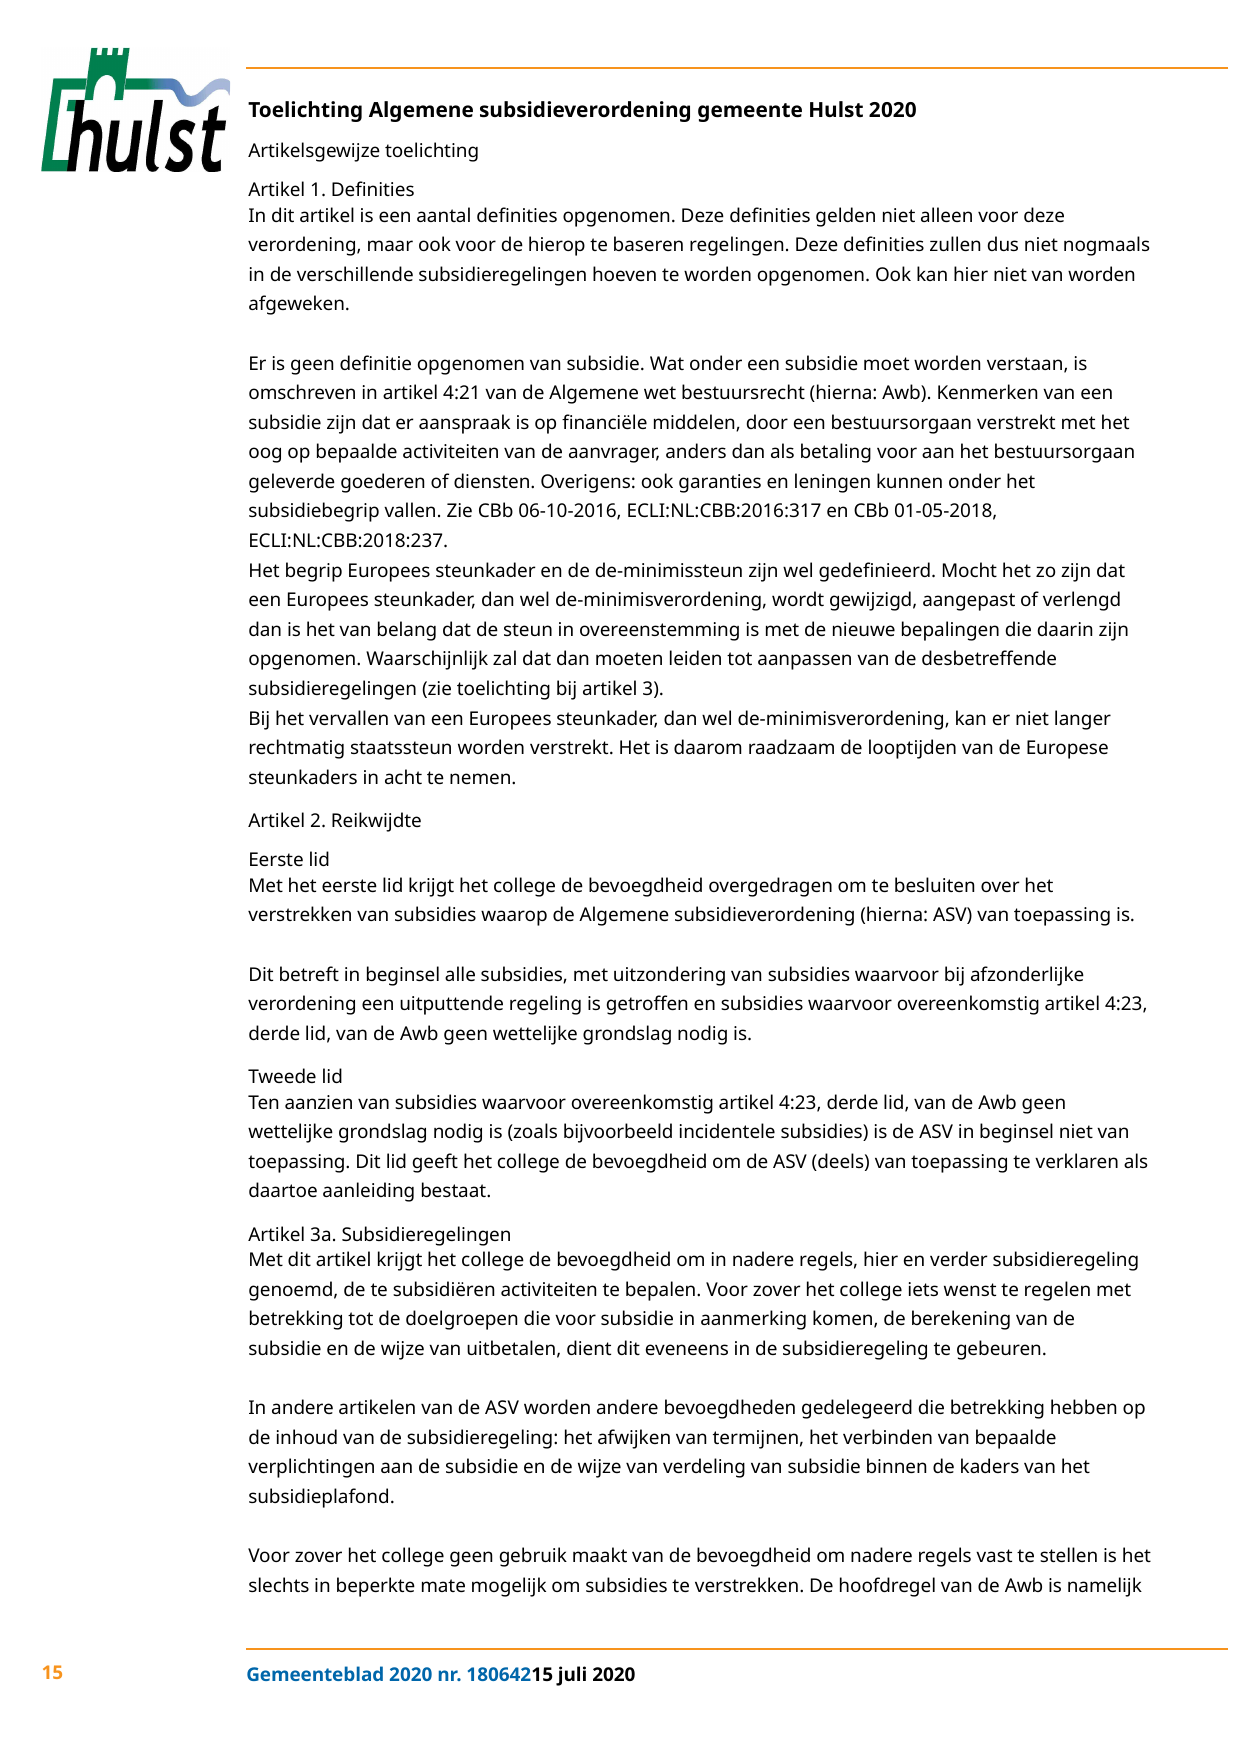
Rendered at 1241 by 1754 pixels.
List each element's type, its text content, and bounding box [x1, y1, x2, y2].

text Voor zover het college geen gebruik maakt van de bevoegdheid om nadere regels vast te stellen is het slechts in beperkte mate mogelijk om subsidies te verstrekken. De hoofdregel van de Awb is namelijk [248, 1542, 1152, 1598]
text Er is geen definitie opgenomen van subsidie. Wat onder een subsidie moet worden verstaan, is omschreven in artikel 4:21 van de Algemene wet bestuursrecht (hierna: Awb). Kenmerken van een subsidie zijn dat er aanspraak is op financiële middelen, door een bestuursorgaan verstrekt met het oog op bepaalde activiteiten van de aanvrager, anders dan als betaling voor aan het bestuursorgaan geleverde goederen of diensten. Overigens: ook garanties en leningen kunnen onder het subsidiebegrip vallen. Zie CBb 06-10-2016, ECLI:NL:CBB:2016:317 en CBb 01-05-2018, ECLI:NL:CBB:2018:237. [248, 350, 1152, 553]
text Artikelsgewijze toelichting [248, 137, 1152, 163]
text Bij het vervallen van een Europees steunkader, dan wel de-minimisverordening, kan er niet langer rechtmatig staatssteun worden verstrekt. Het is daarom raadzaam de looptijden van de Europese steunkaders in acht te nemen. [248, 705, 1152, 790]
text Tweede lid [248, 1063, 1152, 1089]
text Toelichting Algemene subsidieverordening gemeente Hulst 2020 [248, 95, 1152, 123]
text Ten aanzien van subsidies waarvoor overeenkomstig artikel 4:23, derde lid, van de Awb geen wettelijke grondslag nodig is (zoals bijvoorbeeld incidentele subsidies) is de ASV in beginsel niet van toepassing. Dit lid geeft het college de bevoegdheid om de ASV (deels) van toepassing te verklaren als daartoe aanleiding bestaat. [248, 1089, 1152, 1203]
text Met dit artikel krijgt het college de bevoegdheid om in nadere regels, hier en verder subsidieregeling genoemd, de te subsidiëren activiteiten te bepalen. Voor zover het college iets wenst te regelen met betrekking tot de doelgroepen die voor subsidie in aanmerking komen, de berekening van de subsidie en de wijze van uitbetalen, dient dit eveneens in de subsidieregeling te gebeuren. [248, 1246, 1152, 1361]
text Met het eerste lid krijgt het college de bevoegdheid overgedragen om te besluiten over het verstrekken van subsidies waarop de Algemene subsidieverordening (hierna: ASV) van toepassing is. [248, 872, 1152, 927]
text In dit artikel is een aantal definities opgenomen. Deze definities gelden niet alleen voor deze verordening, maar ook voor de hierop te baseren regelingen. Deze definities zullen dus niet nogmaals in de verschillende subsidieregelingen hoeven te worden opgenomen. Ook kan hier niet van worden afgeweken. [248, 202, 1152, 316]
text Het begrip Europees steunkader en de de-minimissteun zijn wel gedefinieerd. Mocht het zo zijn dat een Europees steunkader, dan wel de-minimisverordening, wordt gewijzigd, aangepast of verlengd dan is het van belang dat de steun in overeenstemming is met de nieuwe bepalingen die daarin zijn opgenomen. Waarschijnlijk zal dat dan moeten leiden tot aanpassen van de desbetreffende subsidieregelingen (zie toelichting bij artikel 3). [248, 557, 1152, 701]
text Eerste lid [248, 846, 1152, 872]
text Artikel 1. Definities [248, 176, 1152, 202]
text Dit betreft in beginsel alle subsidies, met uitzondering van subsidies waarvoor bij afzonderlijke verordening een uitputtende regeling is getroffen en subsidies waarvoor overeenkomstig artikel 4:23, derde lid, van de Awb geen wettelijke grondslag nodig is. [248, 961, 1152, 1046]
text Artikel 2. Reikwijdte [248, 807, 1152, 833]
picture [41, 47, 231, 172]
text Artikel 3a. Subsidieregelingen [248, 1221, 1152, 1246]
text In andere artikelen van de ASV worden andere bevoegdheden gedelegeerd die betrekking hebben op de inhoud van de subsidieregeling: het afwijken van termijnen, het verbinden van bepaalde verplichtingen aan de subsidie en de wijze van verdeling van subsidie binnen de kaders van het subsidieplafond. [248, 1394, 1152, 1509]
